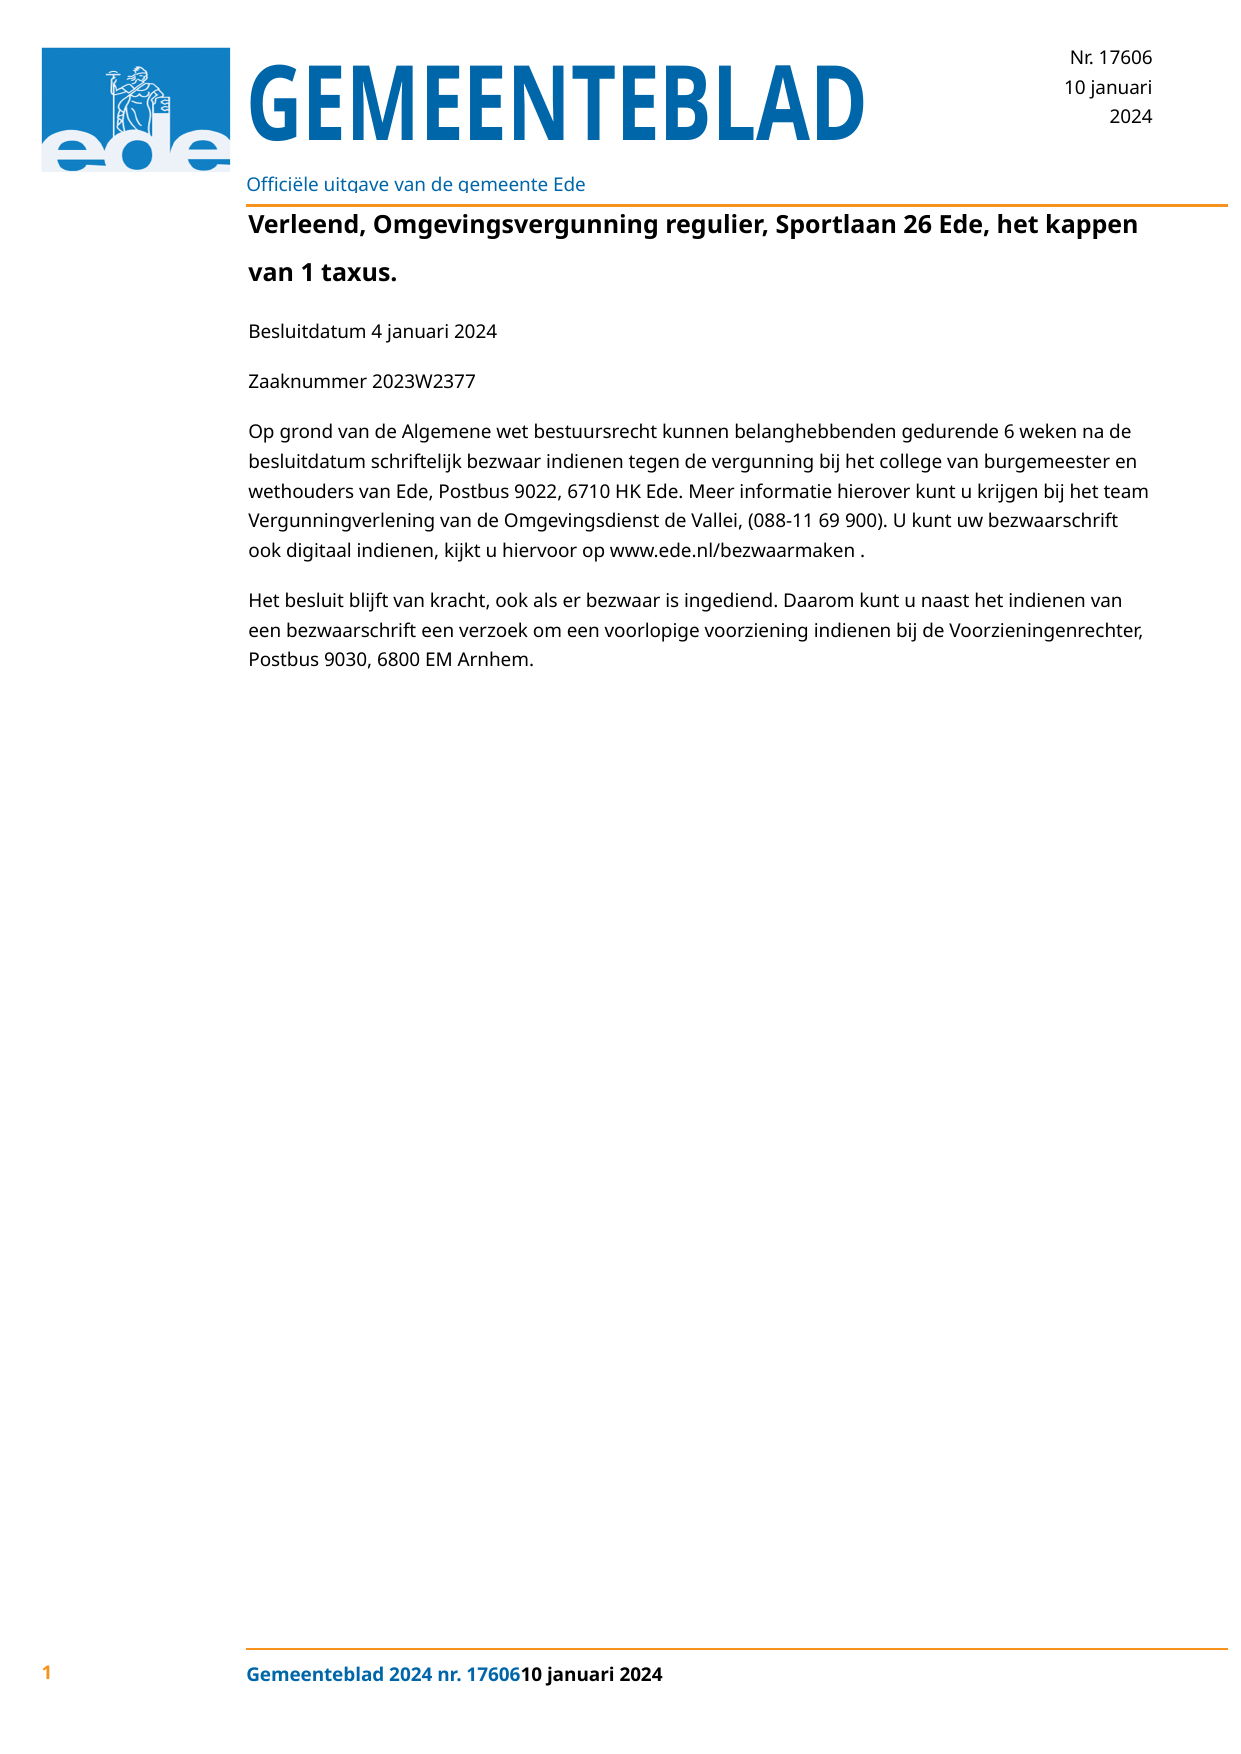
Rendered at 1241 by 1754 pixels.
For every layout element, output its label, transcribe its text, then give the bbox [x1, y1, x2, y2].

text Op grond van de Algemene wet bestuursrecht kunnen belanghebbenden gedurende 6 weken na de besluitdatum schriftelijk bezwaar indienen tegen de vergunning bij het college van burgemeester en wethouders van Ede, Postbus 9022, 6710 HK Ede. Meer informatie hierover kunt u krijgen bij het team Vergunningverlening van de Omgevingsdienst de Vallei, (088-11 69 900). U kunt uw bezwaarschrift ook digitaal indienen, kijkt u hiervoor op www.ede.nl/bezwaarmaken . [248, 419, 1152, 563]
text Besluitdatum 4 januari 2024 [248, 318, 1152, 344]
picture [41, 47, 231, 172]
text Het besluit blijft van kracht, ook als er bezwaar is ingediend. Daarom kunt u naast het indienen van een bezwaarschrift een verzoek om een voorlopige voorziening indienen bij de Voorzieningenrechter, Postbus 9030, 6800 EM Arnhem. [248, 587, 1152, 672]
text Zaaknummer 2023W2377 [248, 368, 1152, 394]
text Verleend, Omgevingsvergunning regulier, Sportlaan 26 Ede, het kappen van 1 taxus. [248, 207, 1152, 288]
